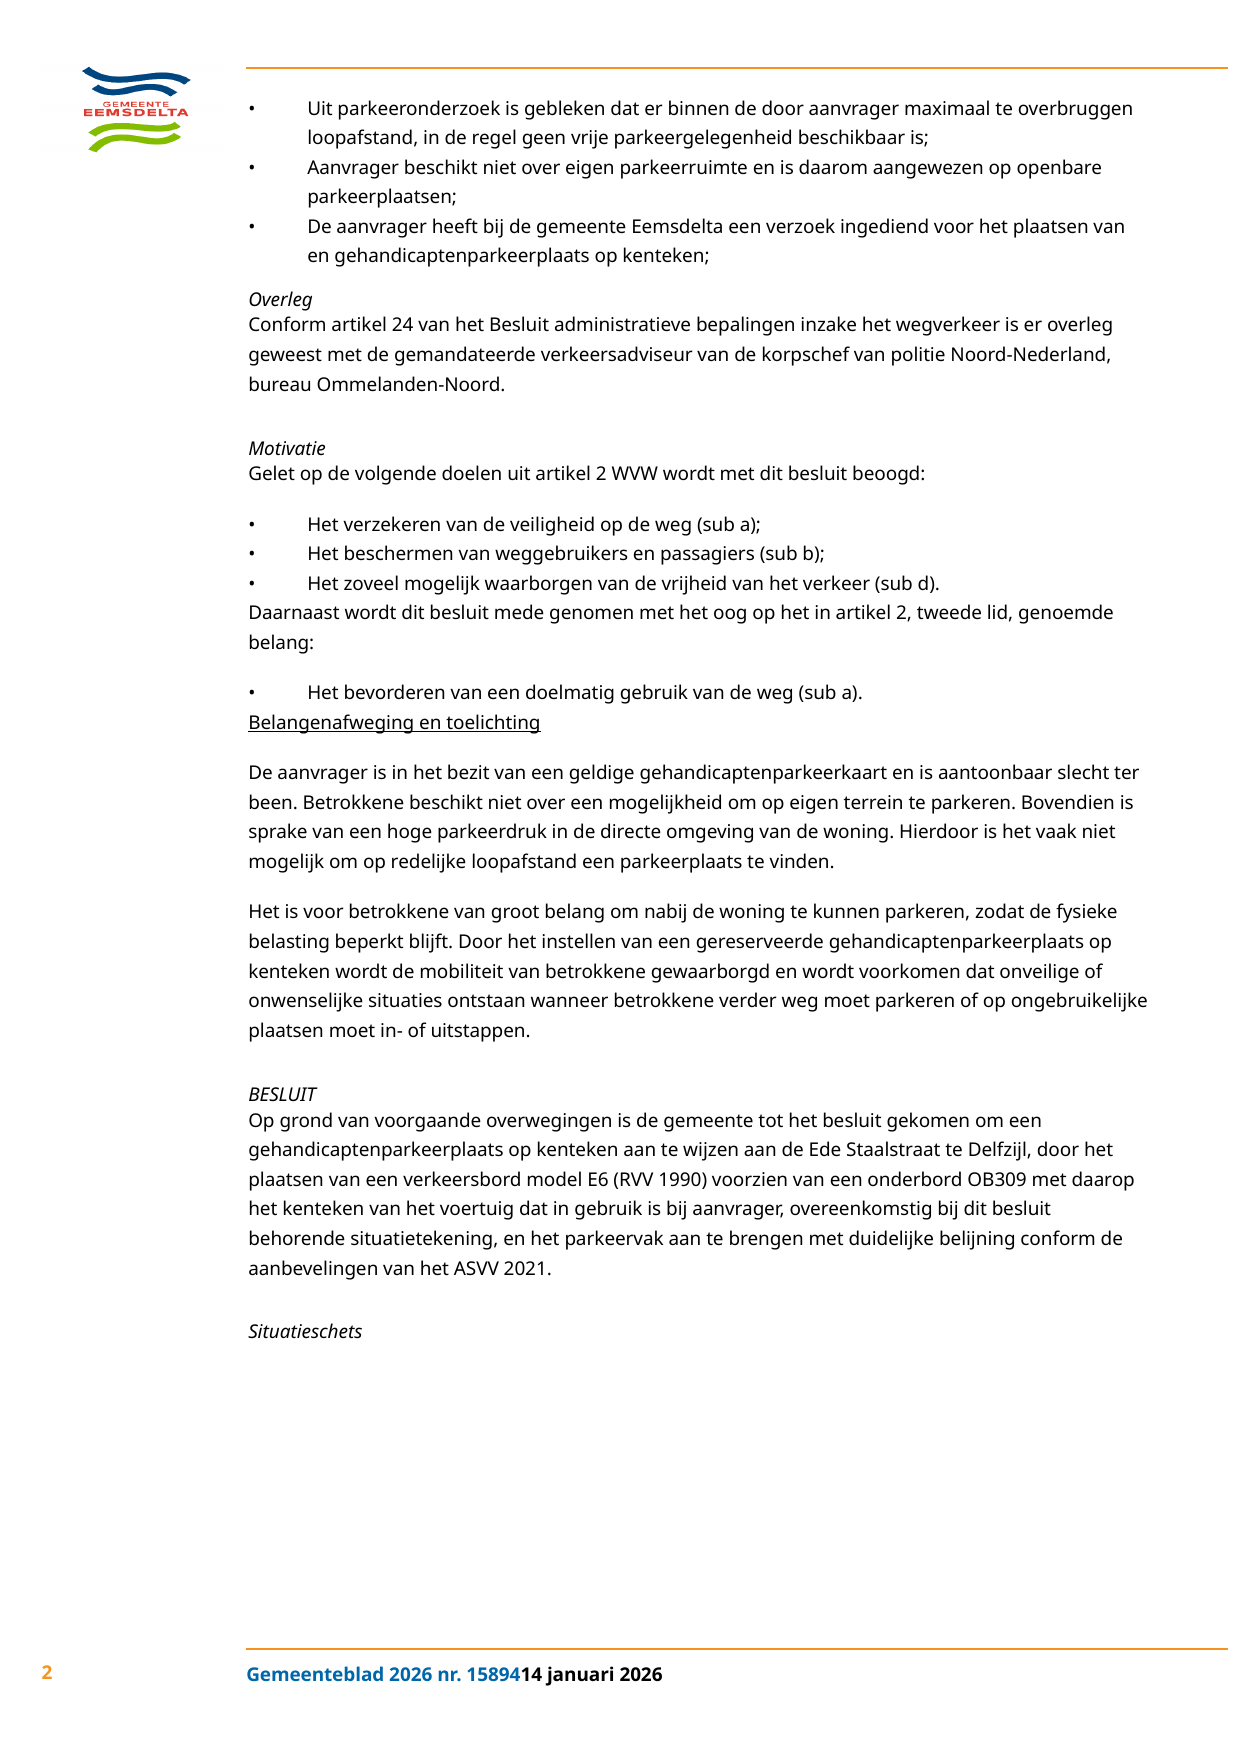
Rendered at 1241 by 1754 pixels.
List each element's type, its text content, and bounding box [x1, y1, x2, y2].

list Uit parkeeronderzoek is gebleken dat er binnen de door aanvrager maximaal te overbruggen loopafstand, in de regel geen vrije parkeergelegenheid beschikbaar is; [248, 95, 1152, 150]
text Motivatie [248, 435, 1152, 460]
list Het bevorderen van een doelmatig gebruik van de weg (sub a). [248, 679, 1152, 705]
picture [41, 47, 231, 172]
text Conform artikel 24 van het Besluit administratieve bepalingen inzake het wegverkeer is er overleg geweest met de gemandateerde verkeersadviseur van de korpschef van politie Noord-Nederland, bureau Ommelanden-Noord. [248, 312, 1152, 396]
text BESLUIT [248, 1081, 1152, 1107]
text Gelet op de volgende doelen uit artikel 2 WVW wordt met dit besluit beoogd: [248, 460, 1152, 486]
text Overleg [248, 286, 1152, 312]
text De aanvrager is in het bezit van een geldige gehandicaptenparkeerkaart en is aantoonbaar slecht ter been. Betrokkene beschikt niet over een mogelijkheid om op eigen terrein te parkeren. Bovendien is sprake van een hoge parkeerdruk in de directe omgeving van de woning. Hierdoor is het vaak niet mogelijk om op redelijke loopafstand een parkeerplaats te vinden. [248, 759, 1152, 874]
text Situatieschets [248, 1319, 1152, 1344]
list Het zoveel mogelijk waarborgen van de vrijheid van het verkeer (sub d). [248, 570, 1152, 596]
text Daarnaast wordt dit besluit mede genomen met het oog op het in artikel 2, tweede lid, genoemde belang: [248, 599, 1152, 655]
list Het verzekeren van de veiligheid op de weg (sub a); [248, 511, 1152, 537]
list Het beschermen van weggebruikers en passagiers (sub b); [248, 540, 1152, 566]
text Belangenafweging en toelichting [248, 709, 1152, 735]
list De aanvrager heeft bij de gemeente Eemsdelta een verzoek ingediend voor het plaatsen van en gehandicaptenparkeerplaats op kenteken; [248, 213, 1152, 268]
text Op grond van voorgaande overwegingen is de gemeente tot het besluit gekomen om een gehandicaptenparkeerplaats op kenteken aan te wijzen aan de Ede Staalstraat te Delfzijl, door het plaatsen van een verkeersbord model E6 (RVV 1990) voorzien van een onderbord OB309 met daarop het kenteken van het voertuig dat in gebruik is bij aanvrager, overeenkomstig bij dit besluit behorende situatietekening, en het parkeervak aan te brengen met duidelijke belijning conform de aanbevelingen van het ASVV 2021. [248, 1107, 1152, 1280]
list Aanvrager beschikt niet over eigen parkeerruimte en is daarom aangewezen op openbare parkeerplaatsen; [248, 154, 1152, 209]
text Het is voor betrokkene van groot belang om nabij de woning te kunnen parkeren, zodat de fysieke belasting beperkt blijft. Door het instellen van een gereserveerde gehandicaptenparkeerplaats op kenteken wordt de mobiliteit van betrokkene gewaarborgd en wordt voorkomen dat onveilige of onwenselijke situaties ontstaan wanneer betrokkene verder weg moet parkeren of op ongebruikelijke plaatsen moet in- of uitstappen. [248, 899, 1152, 1043]
